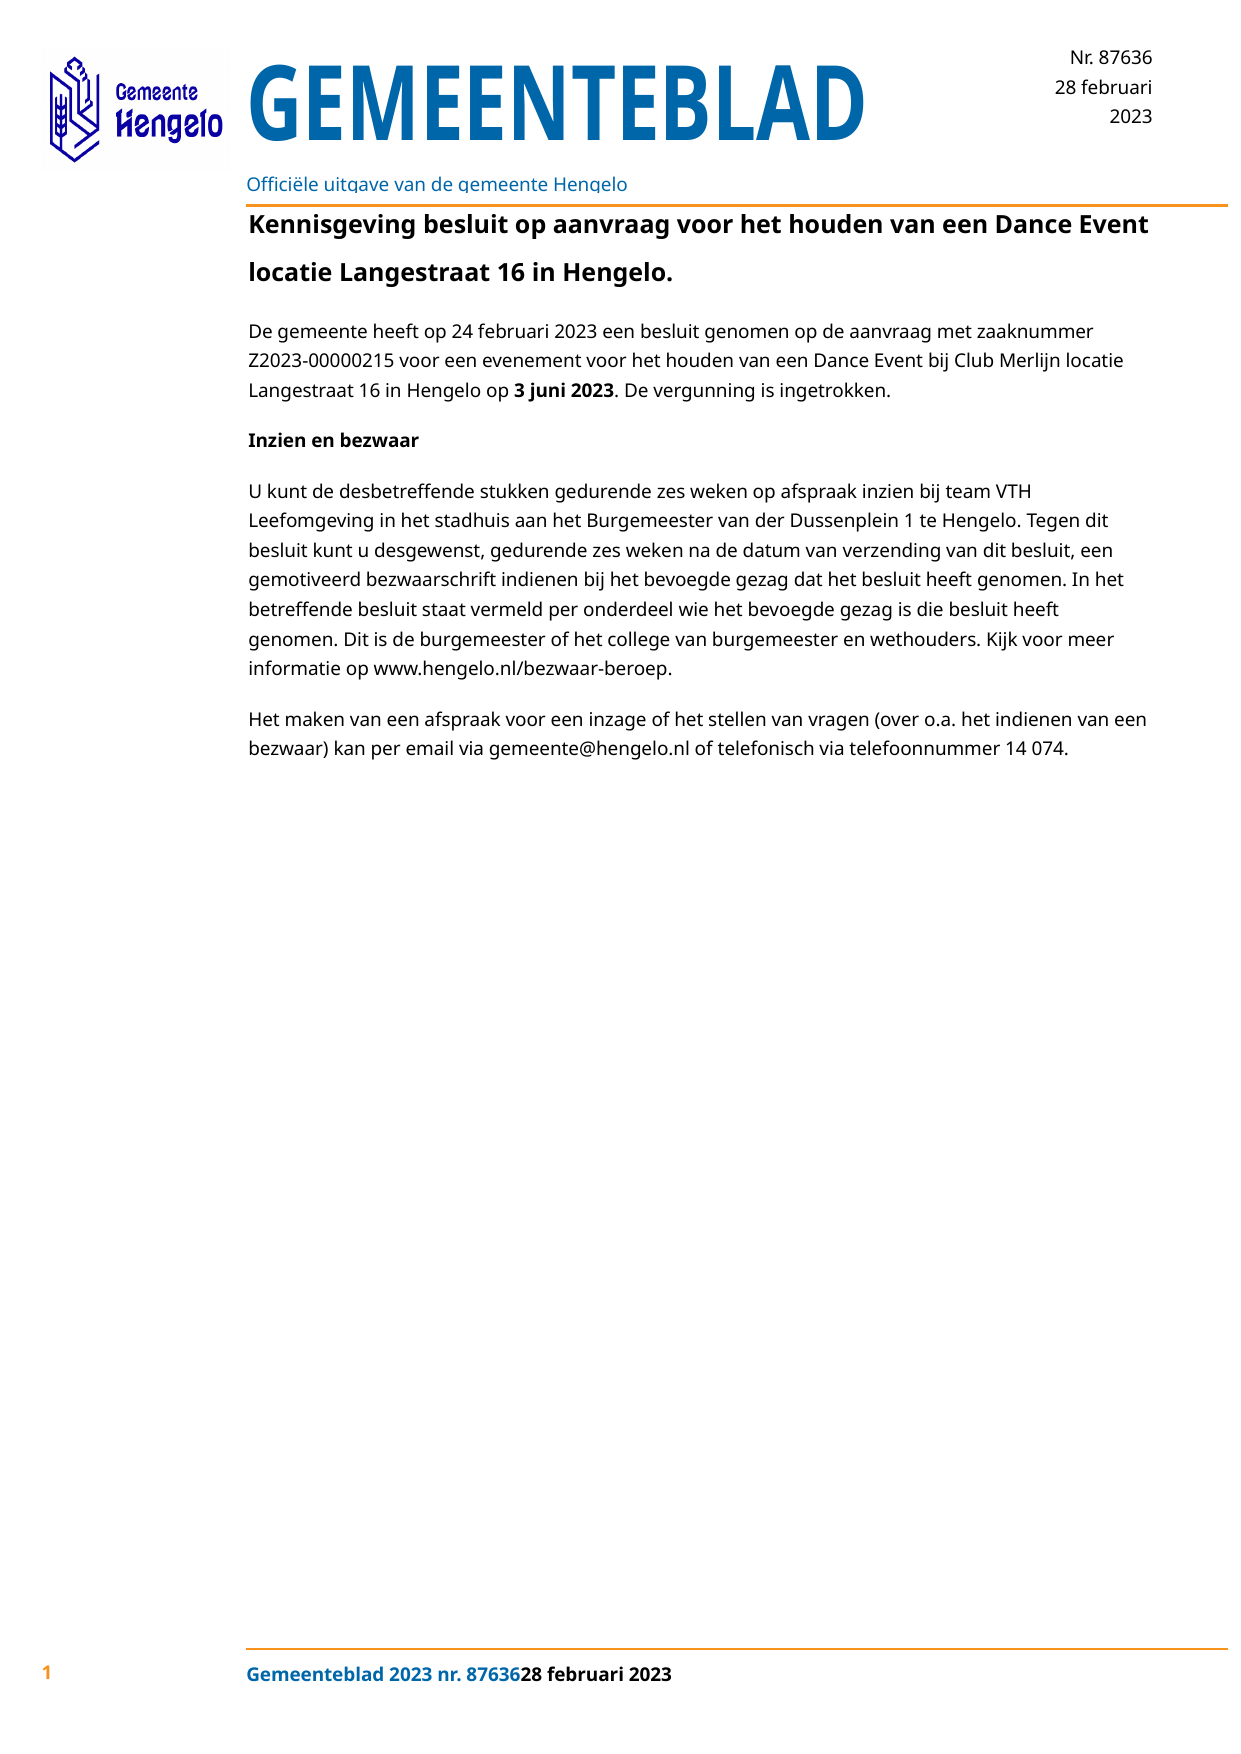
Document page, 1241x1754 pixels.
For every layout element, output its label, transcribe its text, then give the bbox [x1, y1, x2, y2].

text De gemeente heeft op 24 februari 2023 een besluit genomen op de aanvraag met zaaknummer Z2023-00000215 voor een evenement voor het houden van een Dance Event bij Club Merlijn locatie Langestraat 16 in Hengelo op 3 juni 2023. De vergunning is ingetrokken. [248, 318, 1152, 403]
text Het maken van een afspraak voor een inzage of het stellen van vragen (over o.a. het indienen van een bezwaar) kan per email via gemeente@hengelo.nl of telefonisch via telefoonnummer 14 074. [248, 706, 1152, 761]
text Kennisgeving besluit op aanvraag voor het houden van een Dance Event locatie Langestraat 16 in Hengelo. [248, 207, 1152, 288]
text U kunt de desbetreffende stukken gedurende zes weken op afspraak inzien bij team VTH Leefomgeving in het stadhuis aan het Burgemeester van der Dussenplein 1 te Hengelo. Tegen dit besluit kunt u desgewenst, gedurende zes weken na de datum van verzending van dit besluit, een gemotiveerd bezwaarschrift indienen bij het bevoegde gezag dat het besluit heeft genomen. In het betreffende besluit staat vermeld per onderdeel wie het bevoegde gezag is die besluit heeft genomen. Dit is de burgemeester of het college van burgemeester en wethouders. Kijk voor meer informatie op www.hengelo.nl/bezwaar-beroep. [248, 478, 1152, 681]
text Inzien en bezwaar [248, 427, 1152, 453]
picture [41, 47, 231, 172]
